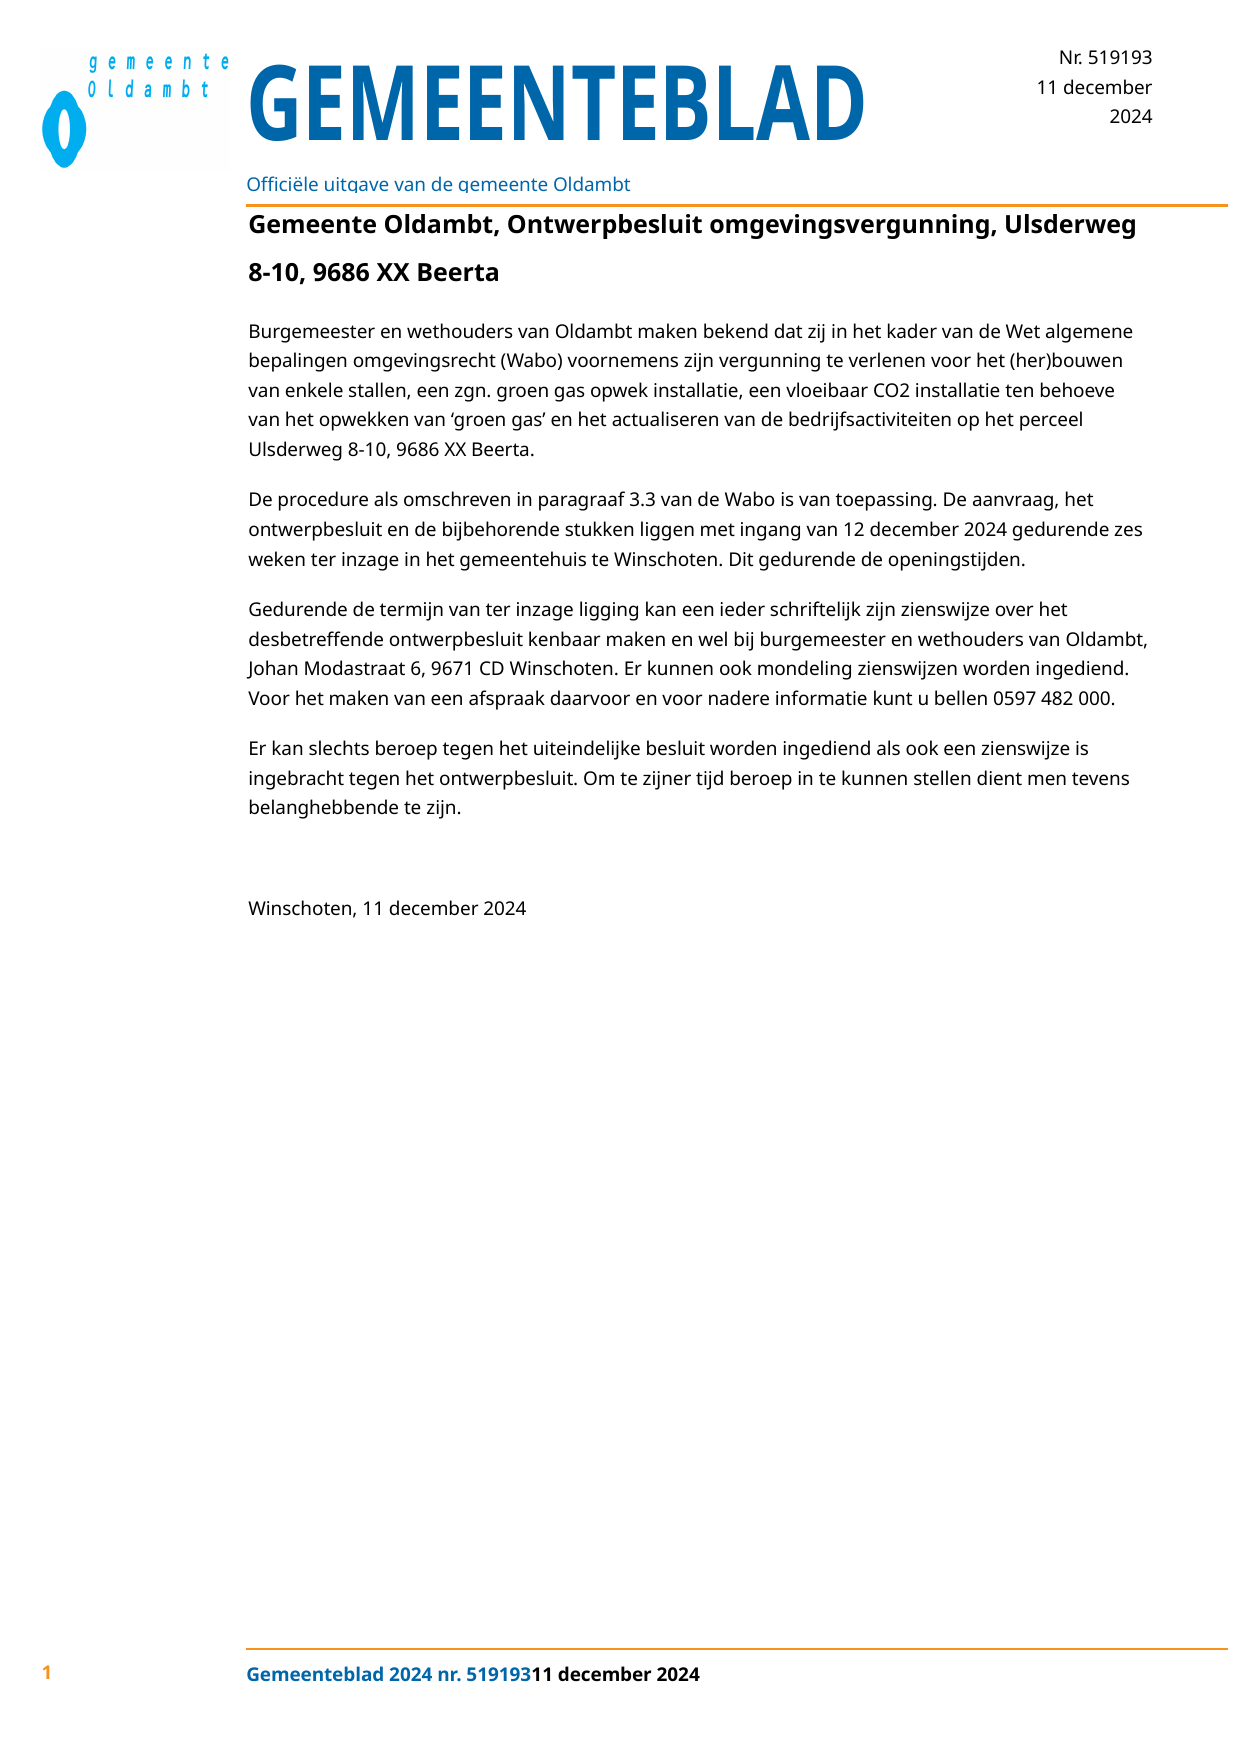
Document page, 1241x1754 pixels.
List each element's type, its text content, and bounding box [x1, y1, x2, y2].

text Gemeente Oldambt, Ontwerpbesluit omgevingsvergunning, Ulsderweg 8-10, 9686 XX Beerta [248, 207, 1152, 288]
text De procedure als omschreven in paragraaf 3.3 van de Wabo is van toepassing. De aanvraag, het ontwerpbesluit en de bijbehorende stukken liggen met ingang van 12 december 2024 gedurende zes weken ter inzage in het gemeentehuis te Winschoten. Dit gedurende de openingstijden. [248, 487, 1152, 572]
text Burgemeester en wethouders van Oldambt maken bekend dat zij in het kader van de Wet algemene bepalingen omgevingsrecht (Wabo) voornemens zijn vergunning te verlenen voor het (her)bouwen van enkele stallen, een zgn. groen gas opwek installatie, een vloeibaar CO2 installatie ten behoeve van het opwekken van ‘groen gas’ en het actualiseren van de bedrijfsactiviteiten op het perceel Ulsderweg 8-10, 9686 XX Beerta. [248, 318, 1152, 462]
text Er kan slechts beroep tegen het uiteindelijke besluit worden ingediend als ook een zienswijze is ingebracht tegen het ontwerpbesluit. Om te zijner tijd beroep in te kunnen stellen dient men tevens belanghebbende te zijn. [248, 735, 1152, 820]
picture [41, 47, 231, 172]
text Winschoten, 11 december 2024 [248, 895, 1152, 921]
text Gedurende de termijn van ter inzage ligging kan een ieder schriftelijk zijn zienswijze over het desbetreffende ontwerpbesluit kenbaar maken en wel bij burgemeester en wethouders van Oldambt, Johan Modastraat 6, 9671 CD Winschoten. Er kunnen ook mondeling zienswijzen worden ingediend. Voor het maken van een afspraak daarvoor en voor nadere informatie kunt u bellen 0597 482 000. [248, 596, 1152, 711]
